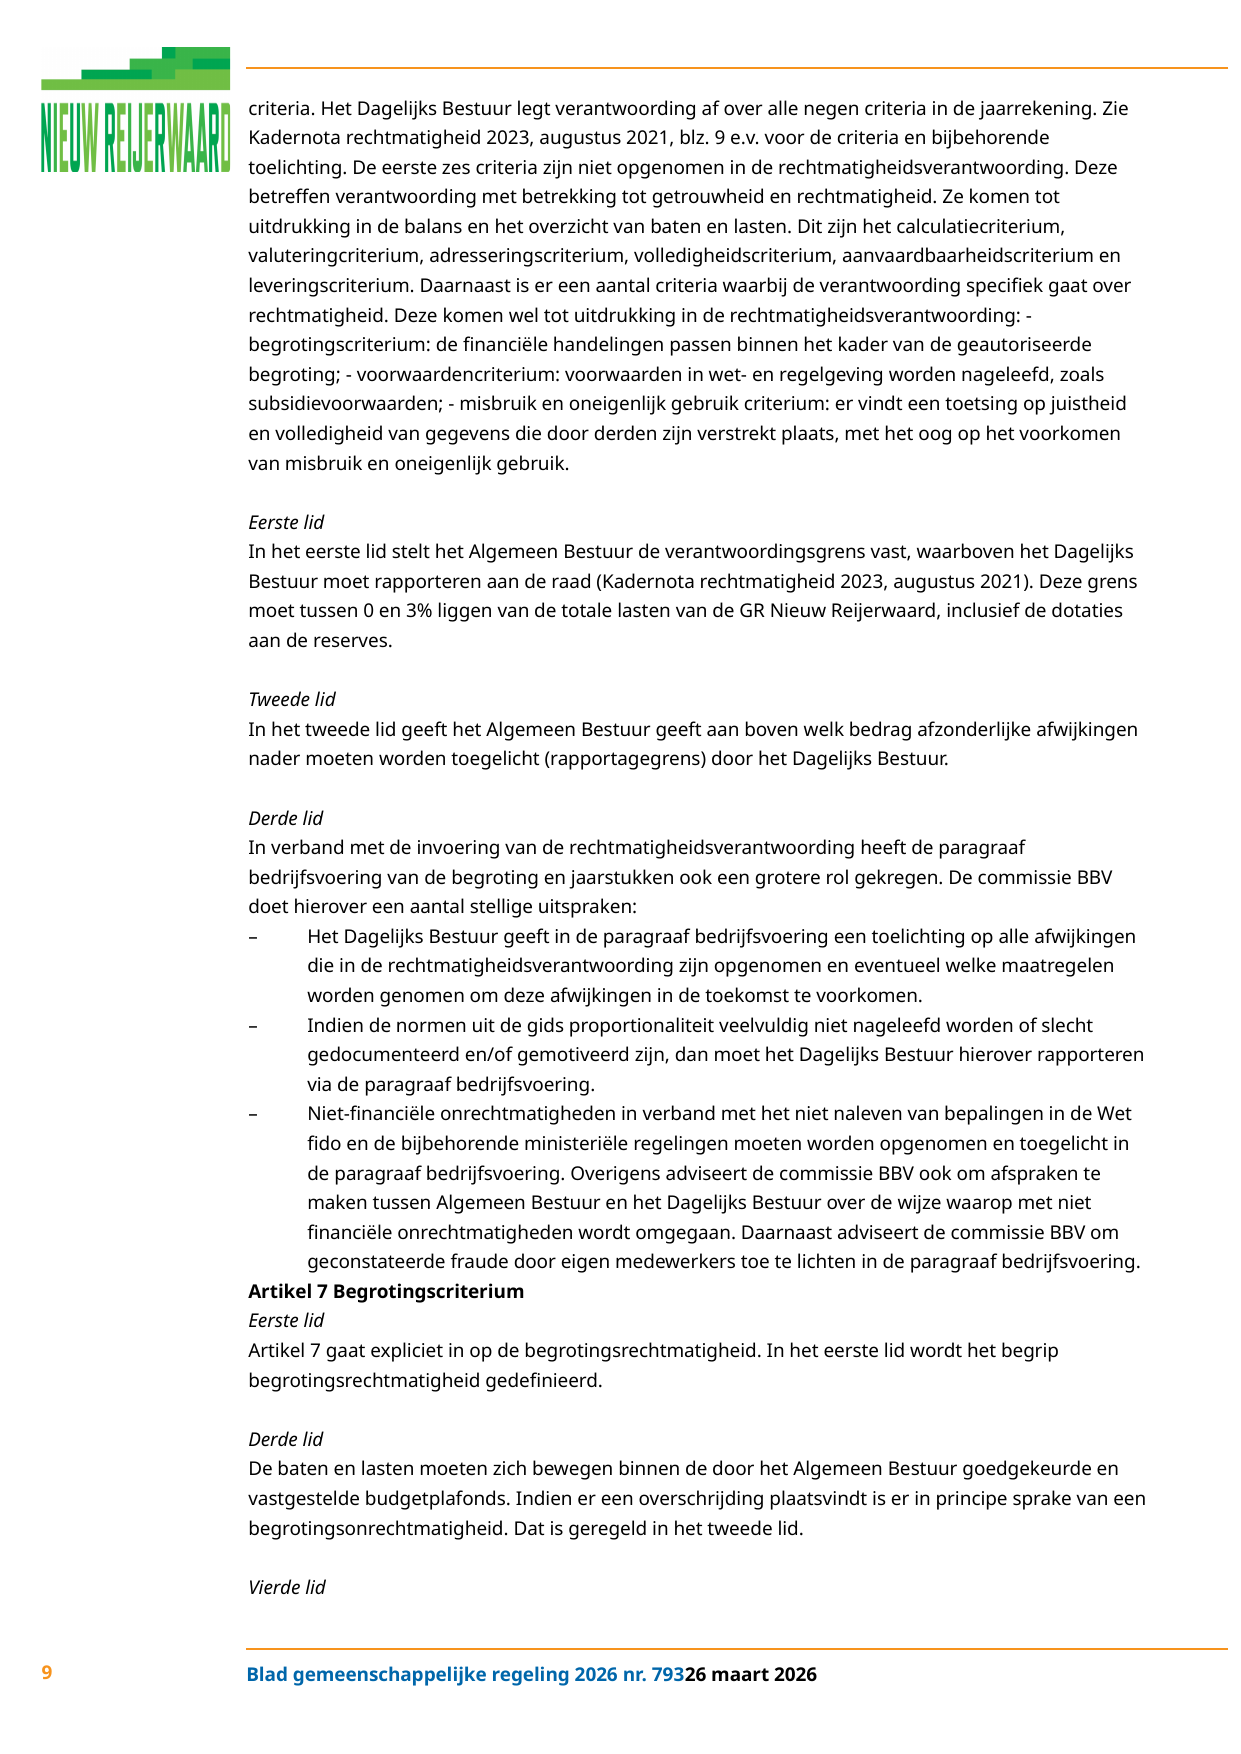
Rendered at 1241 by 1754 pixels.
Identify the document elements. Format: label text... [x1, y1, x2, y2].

picture [41, 47, 231, 172]
text Eerste lid [248, 509, 1152, 535]
list Niet-financiële onrechtmatigheden in verband met het niet naleven van bepalingen in de Wet fido en de bijbehorende ministeriële regelingen moeten worden opgenomen en toegelicht in de paragraaf bedrijfsvoering. Overigens adviseert de commissie BBV ook om afspraken te maken tussen Algemeen Bestuur en het Dagelijks Bestuur over de wijze waarop met niet financiële onrechtmatigheden wordt omgegaan. Daarnaast adviseert de commissie BBV om geconstateerde fraude door eigen medewerkers toe te lichten in de paragraaf bedrijfsvoering. [248, 1101, 1152, 1274]
text Derde lid [248, 805, 1152, 831]
list Het Dagelijks Bestuur geeft in de paragraaf bedrijfsvoering een toelichting op alle afwijkingen die in de rechtmatigheidsverantwoording zijn opgenomen en eventueel welke maatregelen worden genomen om deze afwijkingen in de toekomst te voorkomen. [248, 923, 1152, 1008]
list Indien de normen uit de gids proportionaliteit veelvuldig niet nageleefd worden of slecht gedocumenteerd en/of gemotiveerd zijn, dan moet het Dagelijks Bestuur hierover rapporteren via de paragraaf bedrijfsvoering. [248, 1012, 1152, 1097]
text Vierde lid [248, 1574, 1152, 1600]
text In het eerste lid stelt het Algemeen Bestuur de verantwoordingsgrens vast, waarboven het Dagelijks Bestuur moet rapporteren aan de raad (Kadernota rechtmatigheid 2023, augustus 2021). Deze grens moet tussen 0 en 3% liggen van de totale lasten van de GR Nieuw Reijerwaard, inclusief de dotaties aan de reserves. [248, 538, 1152, 653]
text Tweede lid [248, 686, 1152, 712]
text criteria. Het Dagelijks Bestuur legt verantwoording af over alle negen criteria in de jaarrekening. Zie Kadernota rechtmatigheid 2023, augustus 2021, blz. 9 e.v. voor de criteria en bijbehorende toelichting. De eerste zes criteria zijn niet opgenomen in de rechtmatigheidsverantwoording. Deze betreffen verantwoording met betrekking tot getrouwheid en rechtmatigheid. Ze komen tot uitdrukking in de balans en het overzicht van baten en lasten. Dit zijn het calculatiecriterium, valuteringcriterium, adresseringscriterium, volledigheidscriterium, aanvaardbaarheidscriterium en leveringscriterium. Daarnaast is er een aantal criteria waarbij de verantwoording specifiek gaat over rechtmatigheid. Deze komen wel tot uitdrukking in de rechtmatigheidsverantwoording: - begrotingscriterium: de financiële handelingen passen binnen het kader van de geautoriseerde begroting; - voorwaardencriterium: voorwaarden in wet- en regelgeving worden nageleefd, zoals subsidievoorwaarden; - misbruik en oneigenlijk gebruik criterium: er vindt een toetsing op juistheid en volledigheid van gegevens die door derden zijn verstrekt plaats, met het oog op het voorkomen van misbruik en oneigenlijk gebruik. [248, 95, 1152, 476]
text Artikel 7 Begrotingscriterium [248, 1278, 1152, 1304]
text De baten en lasten moeten zich bewegen binnen de door het Algemeen Bestuur goedgekeurde en vastgestelde budgetplafonds. Indien er een overschrijding plaatsvindt is er in principe sprake van een begrotingsonrechtmatigheid. Dat is geregeld in het tweede lid. [248, 1456, 1152, 1541]
text In verband met de invoering van de rechtmatigheidsverantwoording heeft de paragraaf bedrijfsvoering van de begroting en jaarstukken ook een grotere rol gekregen. De commissie BBV doet hierover een aantal stellige uitspraken: [248, 834, 1152, 919]
text Artikel 7 gaat expliciet in op de begrotingsrechtmatigheid. In het eerste lid wordt het begrip begrotingsrechtmatigheid gedefinieerd. [248, 1337, 1152, 1393]
text Derde lid [248, 1426, 1152, 1452]
text Eerste lid [248, 1308, 1152, 1333]
text In het tweede lid geeft het Algemeen Bestuur geeft aan boven welk bedrag afzonderlijke afwijkingen nader moeten worden toegelicht (rapportagegrens) door het Dagelijks Bestuur. [248, 716, 1152, 771]
